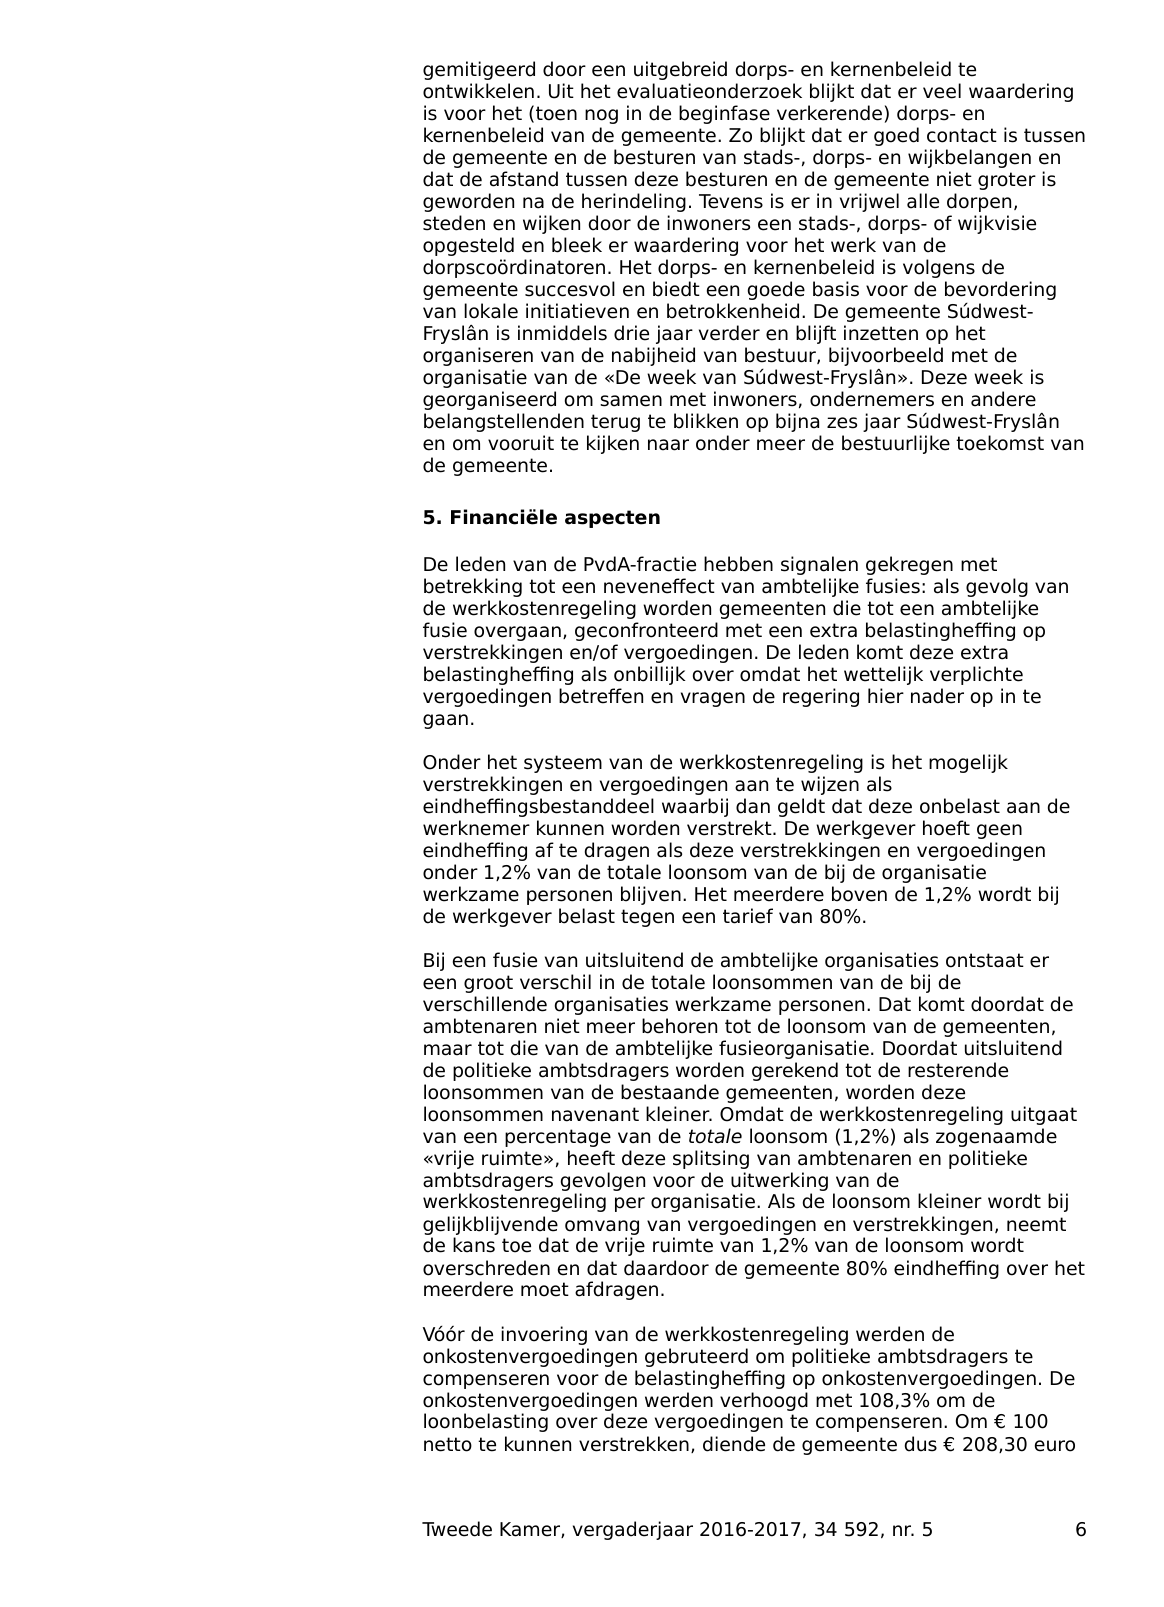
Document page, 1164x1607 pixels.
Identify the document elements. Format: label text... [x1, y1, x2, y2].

text Vóór de invoering van de werkkostenregeling werden de onkostenvergoedingen gebruteerd om politieke ambtsdragers te compenseren voor de belastingheffing op onkostenvergoedingen. De onkostenvergoedingen werden verhoogd met 108,3% om de loonbelasting over deze vergoedingen te compenseren. Om € 100 netto te kunnen verstrekken, diende de gemeente dus € 208,30 euro [422, 1323, 1087, 1455]
text gemitigeerd door een uitgebreid dorps- en kernenbeleid te ontwikkelen. Uit het evaluatieonderzoek blijkt dat er veel waardering is voor het (toen nog in de beginfase verkerende) dorps- en kernenbeleid van de gemeente. Zo blijkt dat er goed contact is tussen de gemeente en de besturen van stads-, dorps- en wijkbelangen en dat de afstand tussen deze besturen en de gemeente niet groter is geworden na de herindeling. Tevens is er in vrijwel alle dorpen, steden en wijken door de inwoners een stads-, dorps- of wijkvisie opgesteld en bleek er waardering voor het werk van de dorpscoördinatoren. Het dorps- en kernenbeleid is volgens de gemeente succesvol en biedt een goede basis voor de bevordering van lokale initiatieven en betrokkenheid. De gemeente Súdwest-Fryslân is inmiddels drie jaar verder en blijft inzetten op het organiseren van de nabijheid van bestuur, bijvoorbeeld met de organisatie van de «De week van Súdwest-Fryslân». Deze week is georganiseerd om samen met inwoners, ondernemers en andere belangstellenden terug te blikken op bijna zes jaar Súdwest-Fryslân en om vooruit te kijken naar onder meer de bestuurlijke toekomst van de gemeente. [422, 59, 1087, 477]
text De leden van de PvdA-fractie hebben signalen gekregen met betrekking tot een neveneffect van ambtelijke fusies: als gevolg van de werkkostenregeling worden gemeenten die tot een ambtelijke fusie overgaan, geconfronteerd met een extra belastingheffing op verstrekkingen en/of vergoedingen. De leden komt deze extra belastingheffing als onbillijk over omdat het wettelijk verplichte vergoedingen betreffen en vragen de regering hier nader op in te gaan. [422, 554, 1087, 729]
text Onder het systeem van de werkkostenregeling is het mogelijk verstrekkingen en vergoedingen aan te wijzen als eindheffingsbestanddeel waarbij dan geldt dat deze onbelast aan de werknemer kunnen worden verstrekt. De werkgever hoeft geen eindheffing af te dragen als deze verstrekkingen en vergoedingen onder 1,2% van de totale loonsom van de bij de organisatie werkzame personen blijven. Het meerdere boven de 1,2% wordt bij de werkgever belast tegen een tarief van 80%. [422, 752, 1087, 927]
text Bij een fusie van uitsluitend de ambtelijke organisaties ontstaat er een groot verschil in de totale loonsommen van de bij de verschillende organisaties werkzame personen. Dat komt doordat de ambtenaren niet meer behoren tot de loonsom van de gemeenten, maar tot die van de ambtelijke fusieorganisatie. Doordat uitsluitend de politieke ambtsdragers worden gerekend tot de resterende loonsommen van de bestaande gemeenten, worden deze loonsommen navenant kleiner. Omdat de werkkostenregeling uitgaat van een percentage van de totale loonsom (1,2%) als zogenaamde «vrije ruimte», heeft deze splitsing van ambtenaren en politieke ambtsdragers gevolgen voor de uitwerking van de werkkostenregeling per organisatie. Als de loonsom kleiner wordt bij gelijkblijvende omvang van vergoedingen en verstrekkingen, neemt de kans toe dat de vrije ruimte van 1,2% van de loonsom wordt overschreden en dat daardoor de gemeente 80% eindheffing over het meerdere moet afdragen. [422, 950, 1087, 1301]
subtitle 5. Financiële aspecten [422, 507, 1087, 529]
